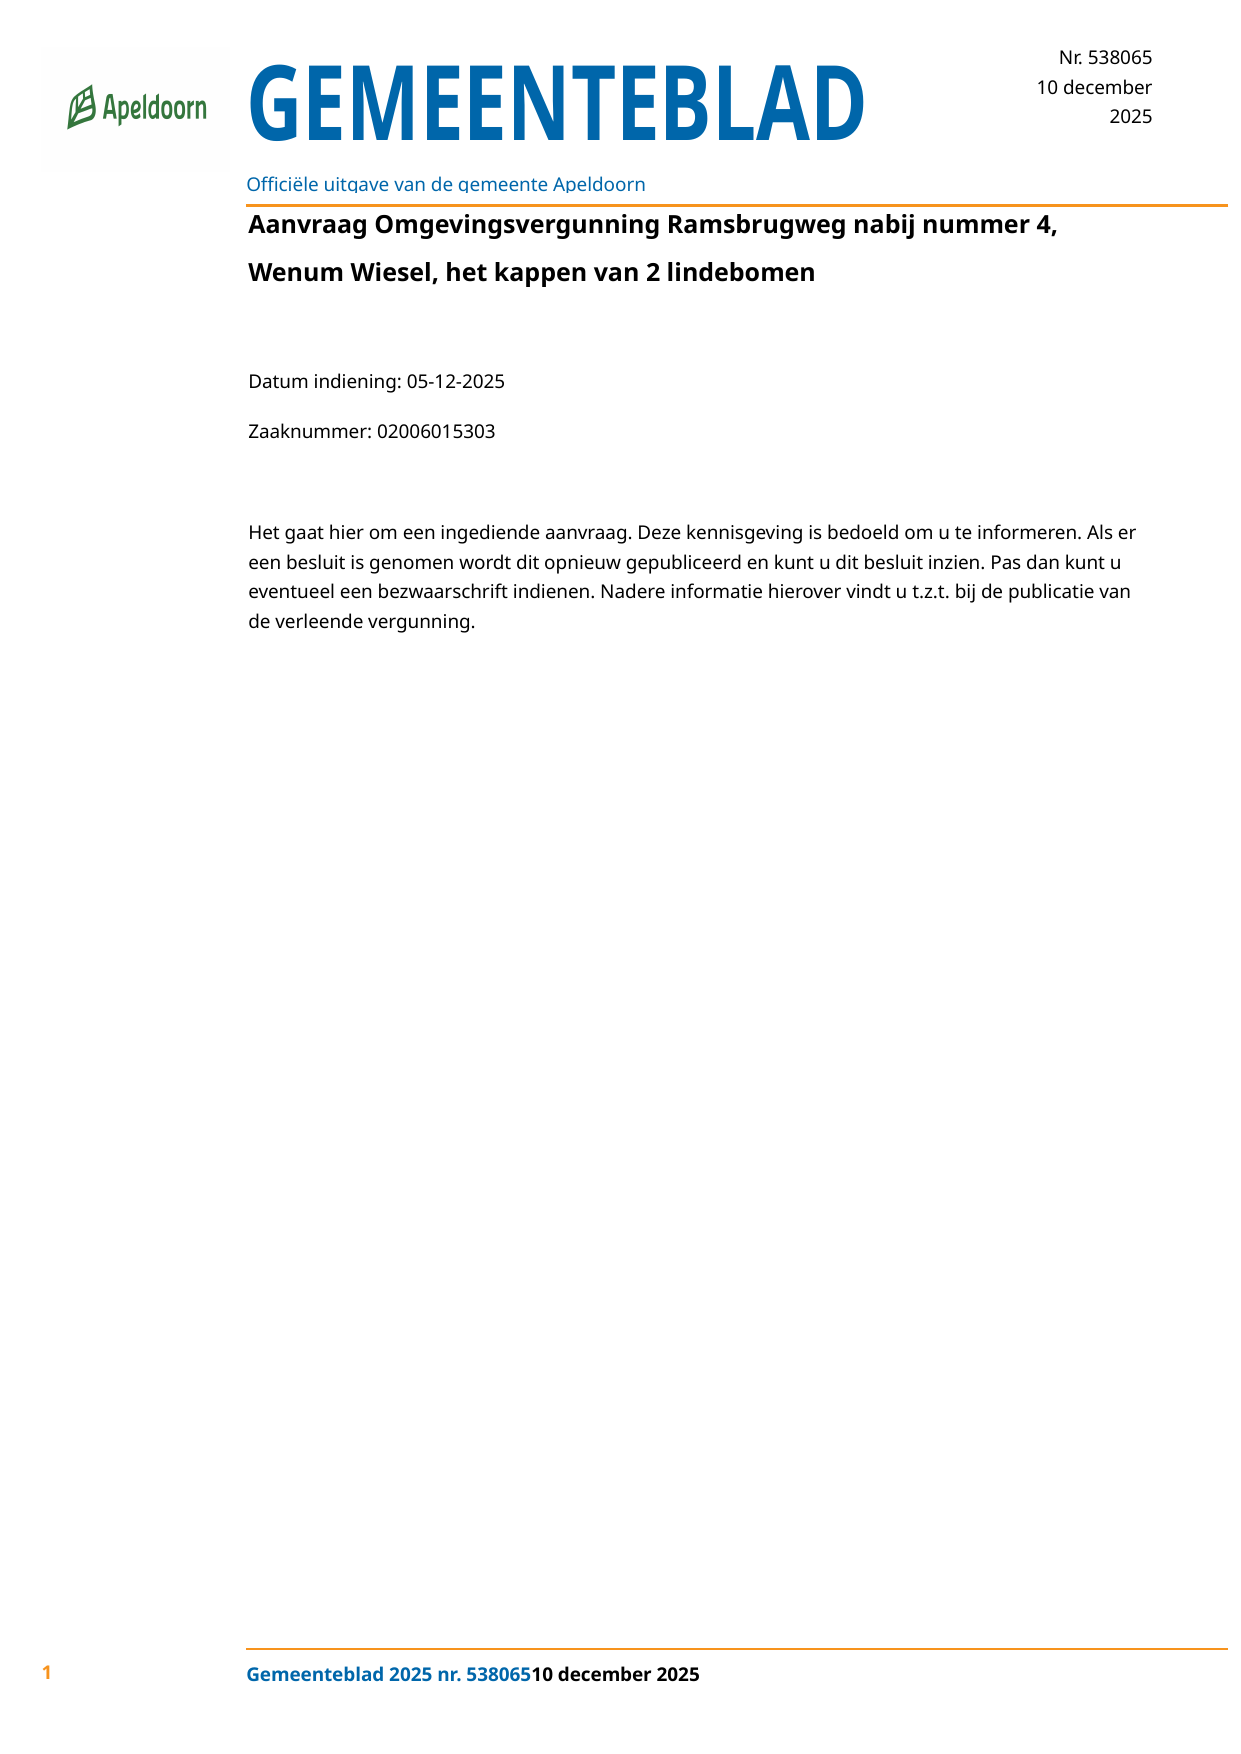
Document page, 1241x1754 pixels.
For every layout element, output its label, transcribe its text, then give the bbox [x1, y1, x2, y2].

picture [41, 47, 231, 172]
text Zaaknummer: 02006015303 [248, 419, 1152, 444]
text Aanvraag Omgevingsvergunning Ramsbrugweg nabij nummer 4, Wenum Wiesel, het kappen van 2 lindebomen [248, 207, 1152, 288]
text Het gaat hier om een ingediende aanvraag. Deze kennisgeving is bedoeld om u te informeren. Als er een besluit is genomen wordt dit opnieuw gepubliceerd en kunt u dit besluit inzien. Pas dan kunt u eventueel een bezwaarschrift indienen. Nadere informatie hierover vindt u t.z.t. bij de publicatie van de verleende vergunning. [248, 519, 1152, 634]
text Datum indiening: 05-12-2025 [248, 368, 1152, 394]
